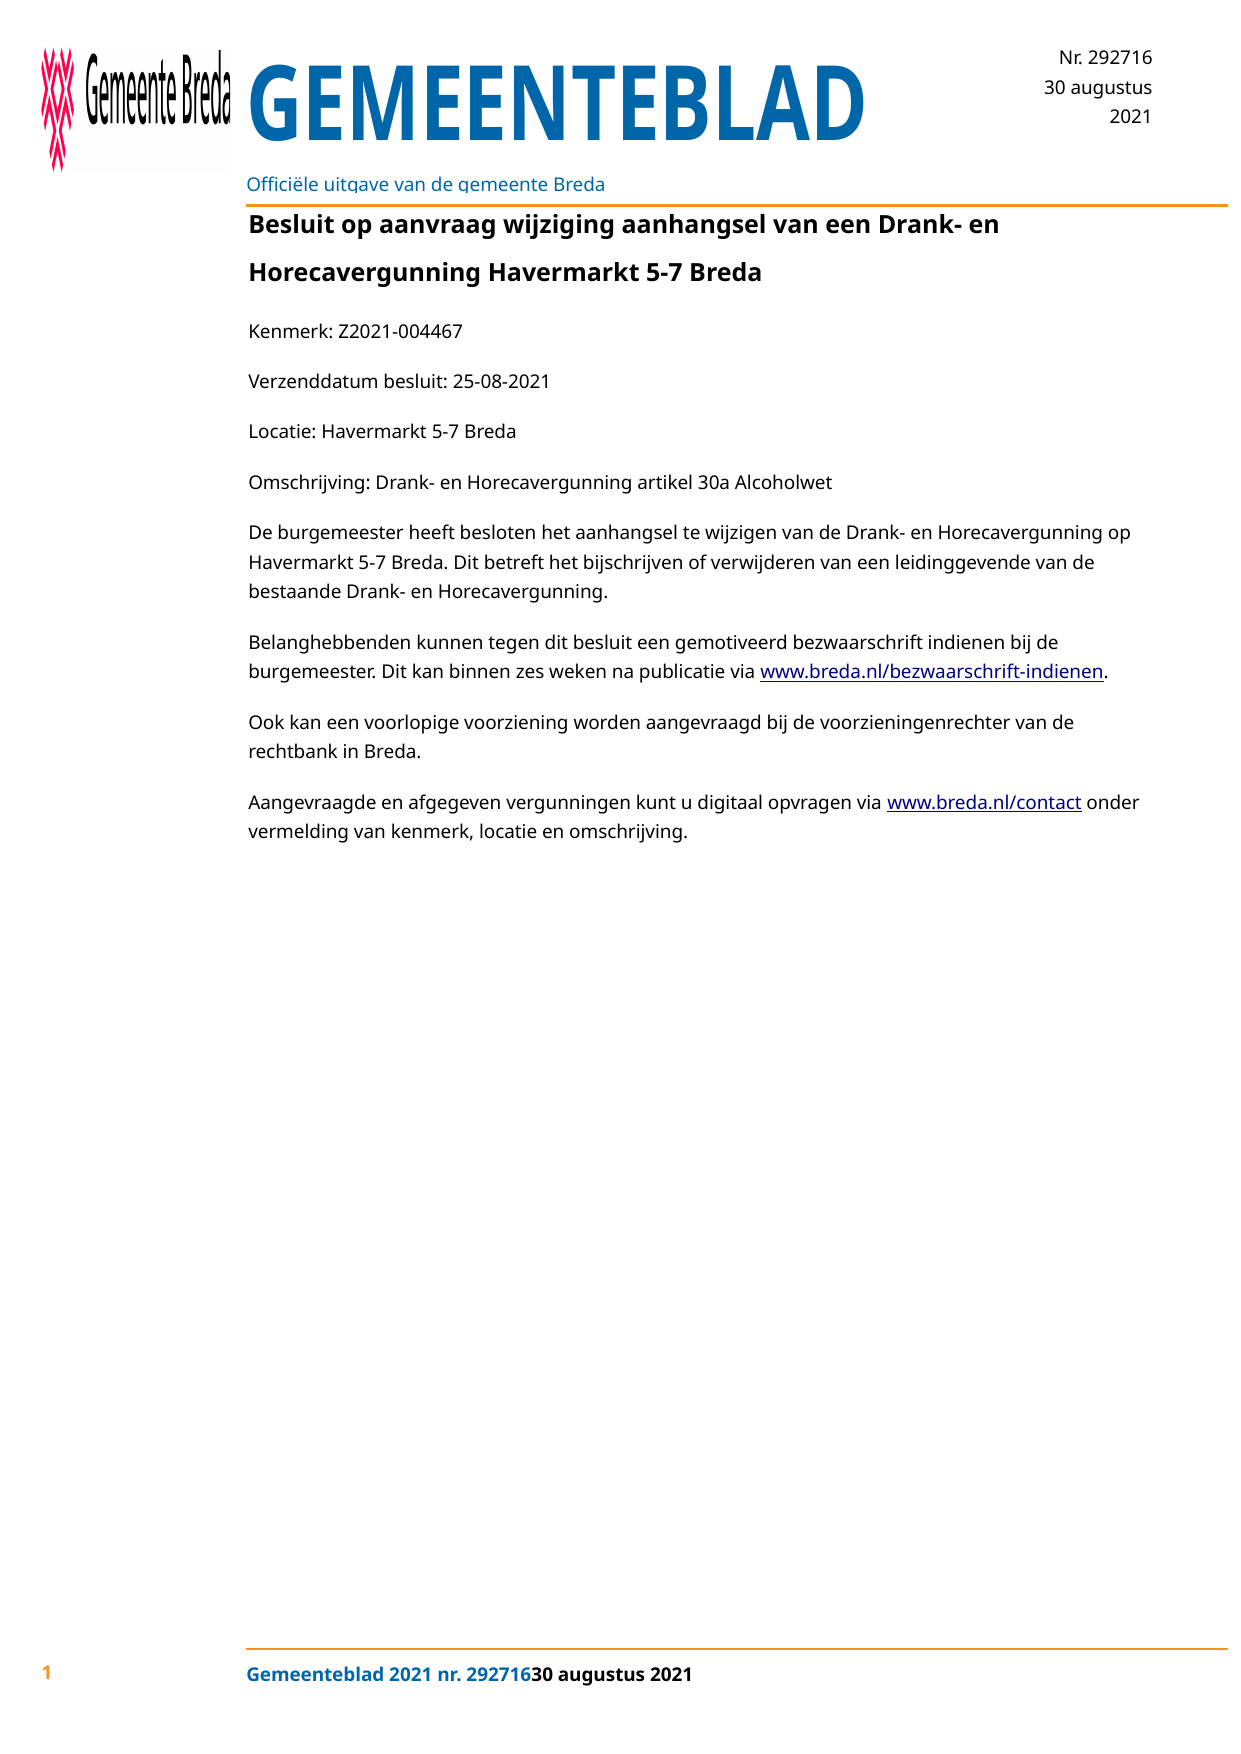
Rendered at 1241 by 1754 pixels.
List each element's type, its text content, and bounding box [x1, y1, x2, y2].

text Verzenddatum besluit: 25-08-2021 [248, 368, 1152, 394]
text Ook kan een voorlopige voorziening worden aangevraagd bij de voorzieningenrechter van de rechtbank in Breda. [248, 709, 1152, 764]
text De burgemeester heeft besloten het aanhangsel te wijzigen van de Drank- en Horecavergunning op Havermarkt 5-7 Breda. Dit betreft het bijschrijven of verwijderen van een leidinggevende van de bestaande Drank- en Horecavergunning. [248, 519, 1152, 604]
text Kenmerk: Z2021-004467 [248, 318, 1152, 344]
text Aangevraagde en afgegeven vergunningen kunt u digitaal opvragen via www.breda.nl/contact onder vermelding van kenmerk, locatie en omschrijving. [248, 789, 1152, 844]
text Omschrijving: Drank- en Horecavergunning artikel 30a Alcoholwet [248, 469, 1152, 495]
text Belanghebbenden kunnen tegen dit besluit een gemotiveerd bezwaarschrift indienen bij de burgemeester. Dit kan binnen zes weken na publicatie via www.breda.nl/bezwaarschrift-indienen. [248, 629, 1152, 684]
text Locatie: Havermarkt 5-7 Breda [248, 419, 1152, 444]
picture [41, 47, 231, 172]
text Besluit op aanvraag wijziging aanhangsel van een Drank- en Horecavergunning Havermarkt 5-7 Breda [248, 207, 1152, 288]
